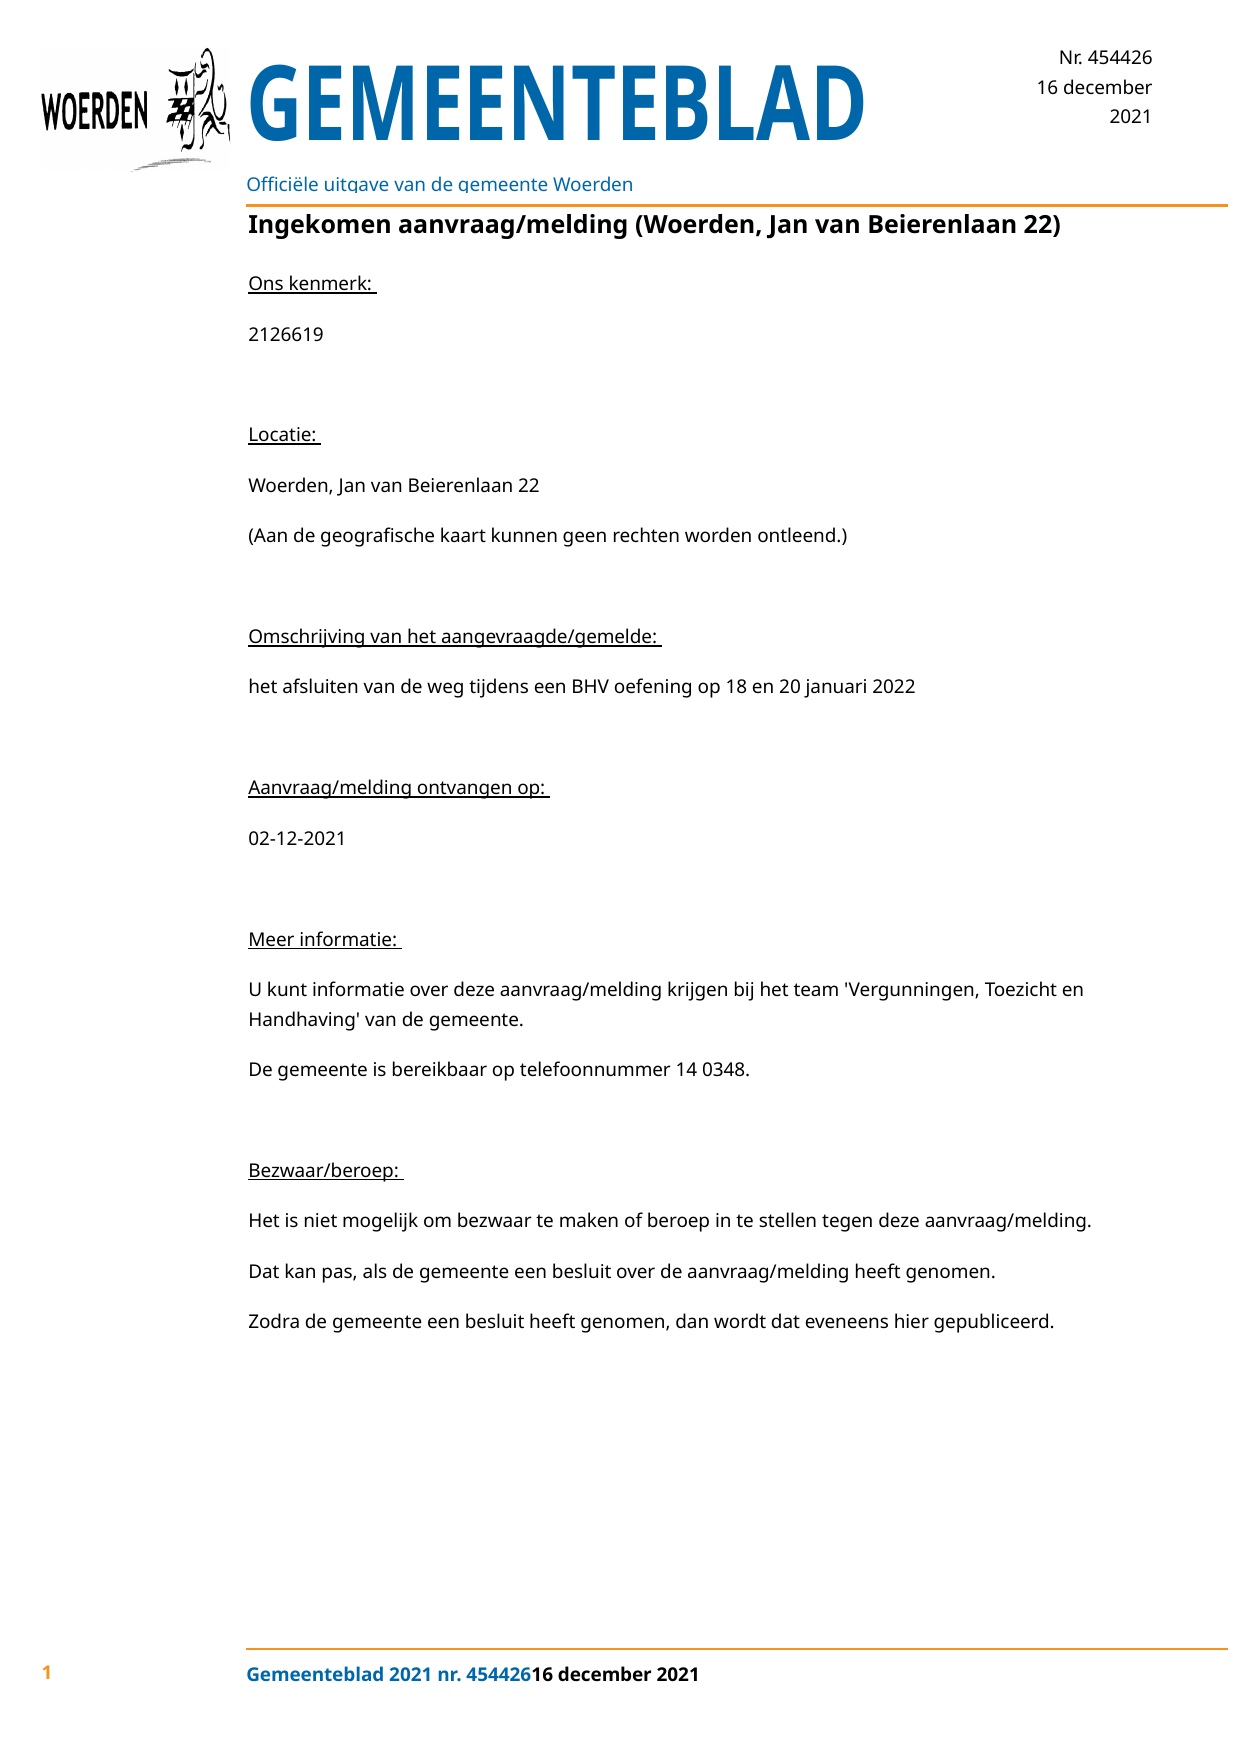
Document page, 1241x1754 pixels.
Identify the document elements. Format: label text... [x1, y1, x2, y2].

text Woerden, Jan van Beierenlaan 22 [248, 472, 1152, 498]
text 02-12-2021 [248, 825, 1152, 851]
text het afsluiten van de weg tijdens een BHV oefening op 18 en 20 januari 2022 [248, 674, 1152, 699]
text Het is niet mogelijk om bezwaar te maken of beroep in te stellen tegen deze aanvraag/melding. [248, 1207, 1152, 1233]
picture [41, 47, 231, 172]
text Aanvraag/melding ontvangen op: [248, 774, 1152, 800]
text (Aan de geografische kaart kunnen geen rechten worden ontleend.) [248, 522, 1152, 548]
text Zodra de gemeente een besluit heeft genomen, dan wordt dat eveneens hier gepubliceerd. [248, 1308, 1152, 1334]
text U kunt informatie over deze aanvraag/melding krijgen bij het team 'Vergunningen, Toezicht en Handhaving' van de gemeente. [248, 976, 1152, 1031]
text Meer informatie: [248, 926, 1152, 951]
text Omschrijving van het aangevraagde/gemelde: [248, 623, 1152, 649]
text Bezwaar/beroep: [248, 1157, 1152, 1183]
text 2126619 [248, 321, 1152, 346]
text Ingekomen aanvraag/melding (Woerden, Jan van Beierenlaan 22) [248, 207, 1152, 241]
text Dat kan pas, als de gemeente een besluit over de aanvraag/melding heeft genomen. [248, 1258, 1152, 1283]
text Locatie: [248, 422, 1152, 447]
text De gemeente is bereikbaar op telefoonnummer 14 0348. [248, 1056, 1152, 1082]
text Ons kenmerk: [248, 270, 1152, 296]
